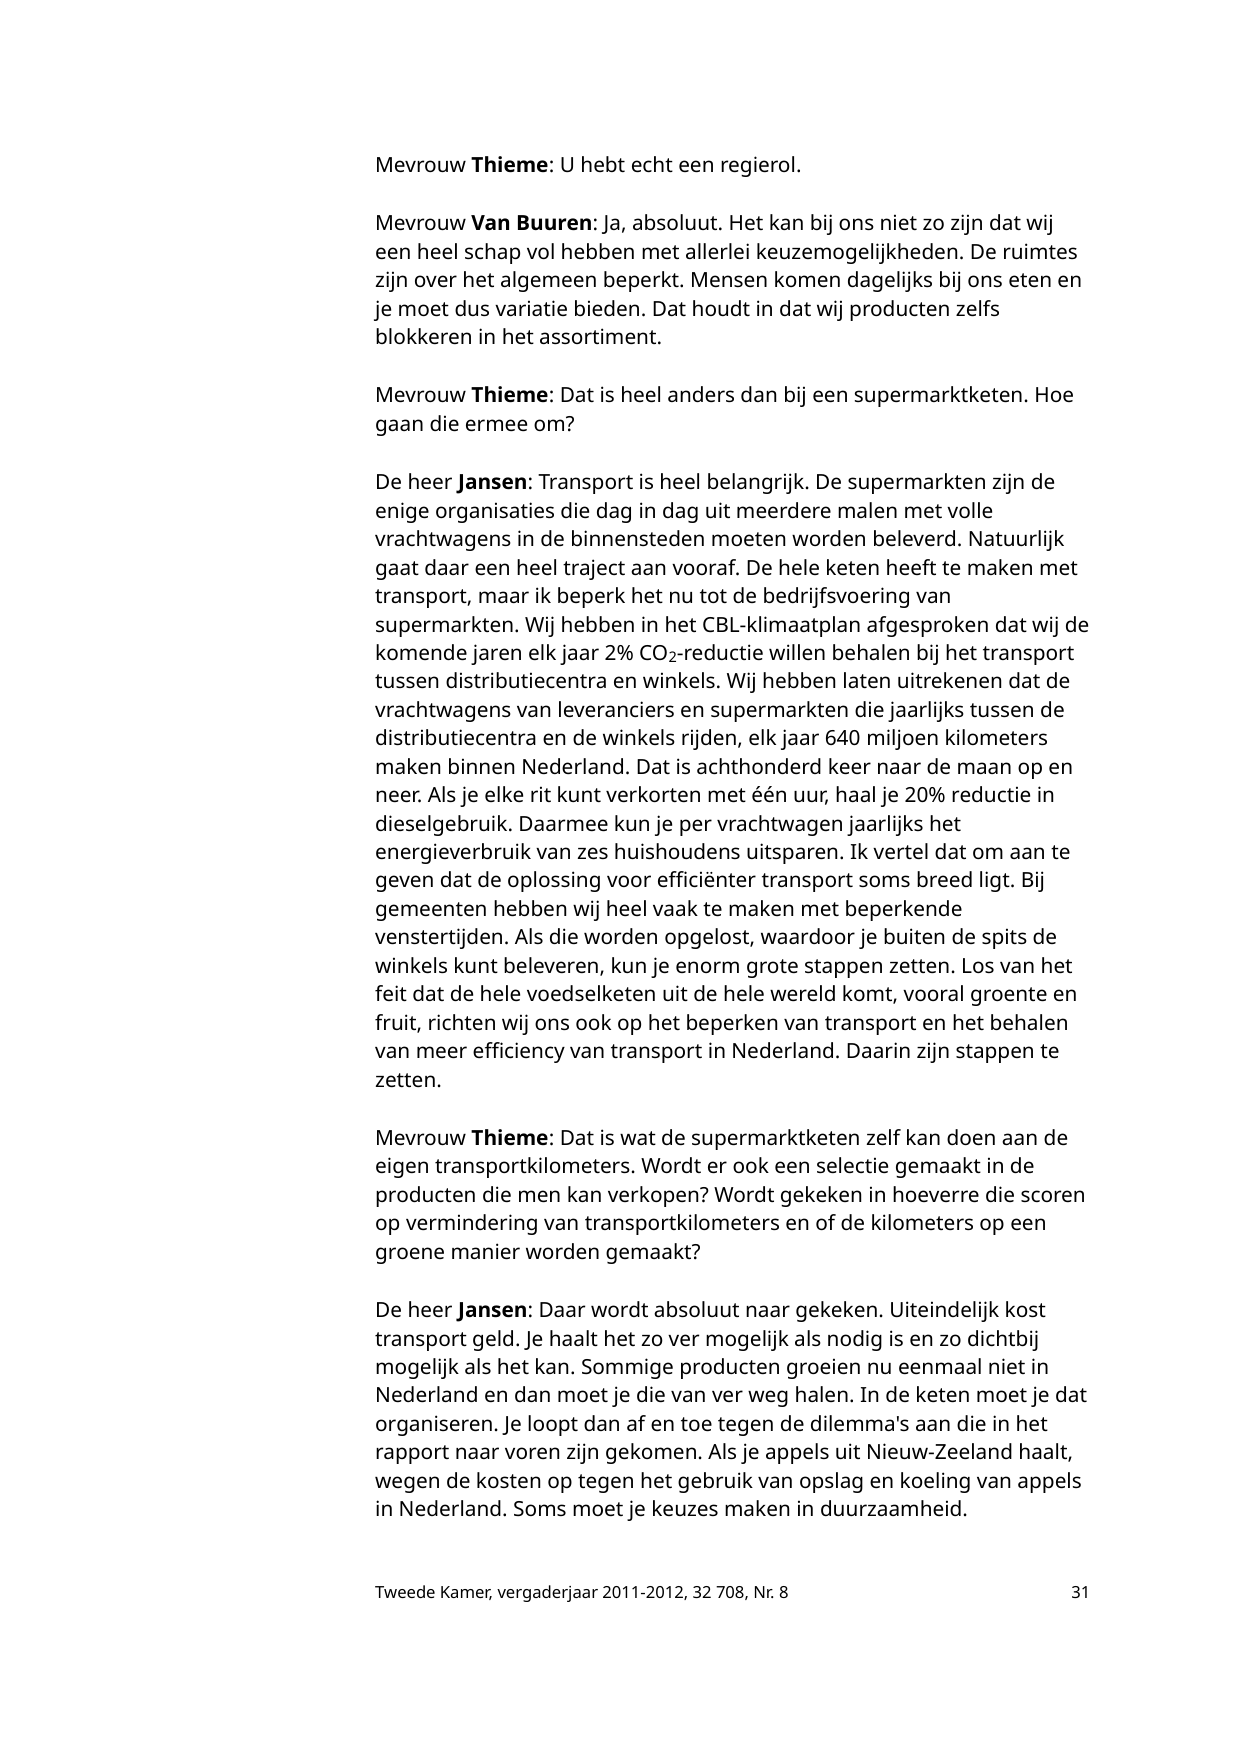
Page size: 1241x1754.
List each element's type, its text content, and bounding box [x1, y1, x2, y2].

text Mevrouw Thieme: Dat is heel anders dan bij een supermarktketen. Hoe gaan die ermee om? [375, 381, 1090, 437]
text Mevrouw Van Buuren: Ja, absoluut. Het kan bij ons niet zo zijn dat wij een heel schap vol hebben met allerlei keuzemogelijkheden. De ruimtes zijn over het algemeen beperkt. Mensen komen dagelijks bij ons eten en je moet dus variatie bieden. Dat houdt in dat wij producten zelfs blokkeren in het assortiment. [375, 208, 1090, 351]
text De heer Jansen: Daar wordt absoluut naar gekeken. Uiteindelijk kost transport geld. Je haalt het zo ver mogelijk als nodig is en zo dichtbij mogelijk als het kan. Sommige producten groeien nu eenmaal niet in Nederland en dan moet je die van ver weg halen. In de keten moet je dat organiseren. Je loopt dan af en toe tegen de dilemma's aan die in het rapport naar voren zijn gekomen. Als je appels uit Nieuw-Zeeland haalt, wegen de kosten op tegen het gebruik van opslag en koeling van appels in Nederland. Soms moet je keuzes maken in duurzaamheid. [375, 1295, 1090, 1523]
text Mevrouw Thieme: Dat is wat de supermarktketen zelf kan doen aan de eigen transportkilometers. Wordt er ook een selectie gemaakt in de producten die men kan verkopen? Wordt gekeken in hoeverre die scoren op vermindering van transportkilometers en of de kilometers op een groene manier worden gemaakt? [375, 1123, 1090, 1265]
text De heer Jansen: Transport is heel belangrijk. De supermarkten zijn de enige organisaties die dag in dag uit meerdere malen met volle vrachtwagens in de binnensteden moeten worden beleverd. Natuurlijk gaat daar een heel traject aan vooraf. De hele keten heeft te maken met transport, maar ik beperk het nu tot de bedrijfsvoering van supermarkten. Wij hebben in het CBL-klimaatplan afgesproken dat wij de komende jaren elk jaar 2% CO2-reductie willen behalen bij het transport tussen distributiecentra en winkels. Wij hebben laten uitrekenen dat de vrachtwagens van leveranciers en supermarkten die jaarlijks tussen de distributiecentra en de winkels rijden, elk jaar 640 miljoen kilometers maken binnen Nederland. Dat is achthonderd keer naar de maan op en neer. Als je elke rit kunt verkorten met één uur, haal je 20% reductie in dieselgebruik. Daarmee kun je per vrachtwagen jaarlijks het energieverbruik van zes huishoudens uitsparen. Ik vertel dat om aan te geven dat de oplossing voor efficiënter transport soms breed ligt. Bij gemeenten hebben wij heel vaak te maken met beperkende venstertijden. Als die worden opgelost, waardoor je buiten de spits de winkels kunt beleveren, kun je enorm grote stappen zetten. Los van het feit dat de hele voedselketen uit de hele wereld komt, vooral groente en fruit, richten wij ons ook op het beperken van transport en het behalen van meer efficiency van transport in Nederland. Daarin zijn stappen te zetten. [375, 467, 1090, 1093]
text Mevrouw Thieme: U hebt echt een regierol. [375, 150, 1090, 178]
